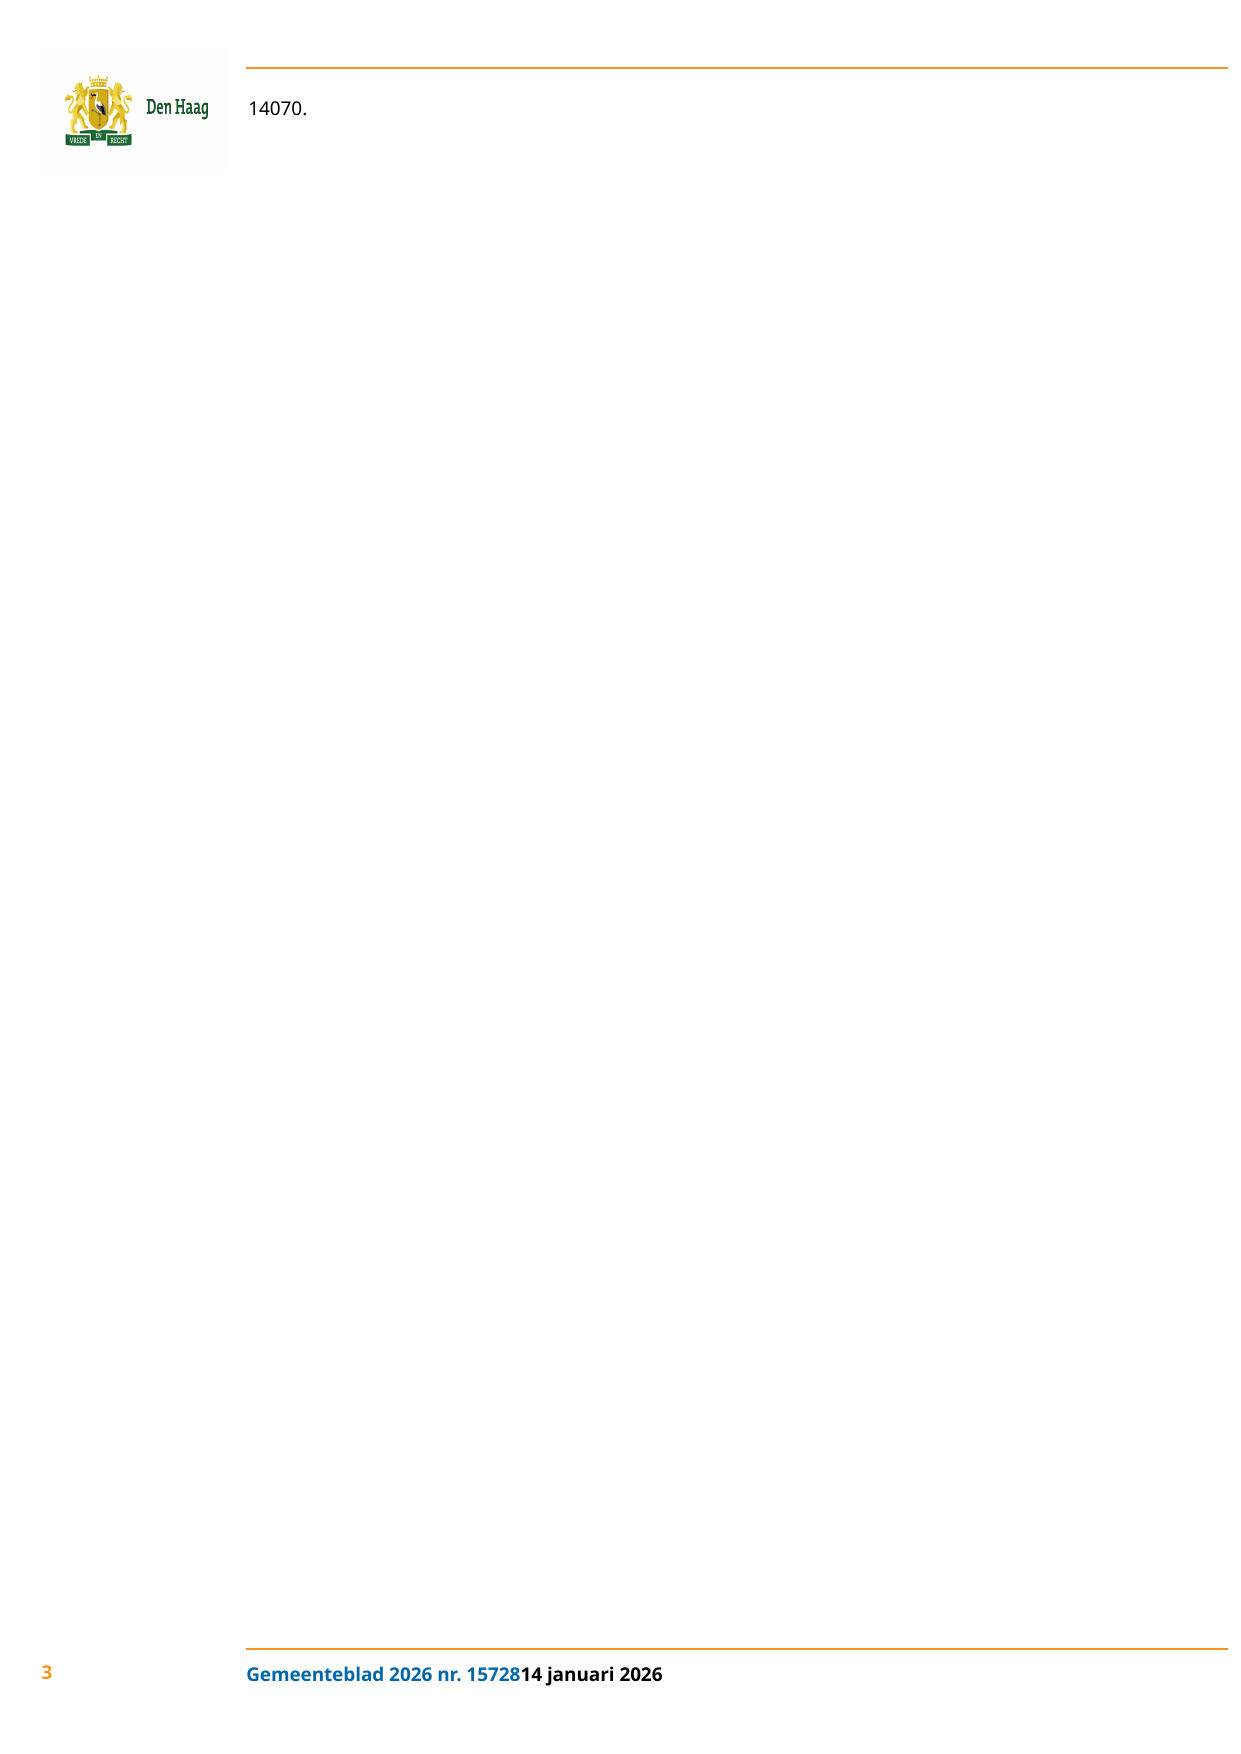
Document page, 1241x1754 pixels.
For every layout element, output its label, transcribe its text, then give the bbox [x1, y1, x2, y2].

picture [41, 47, 231, 172]
text 14070. [248, 95, 1152, 121]
